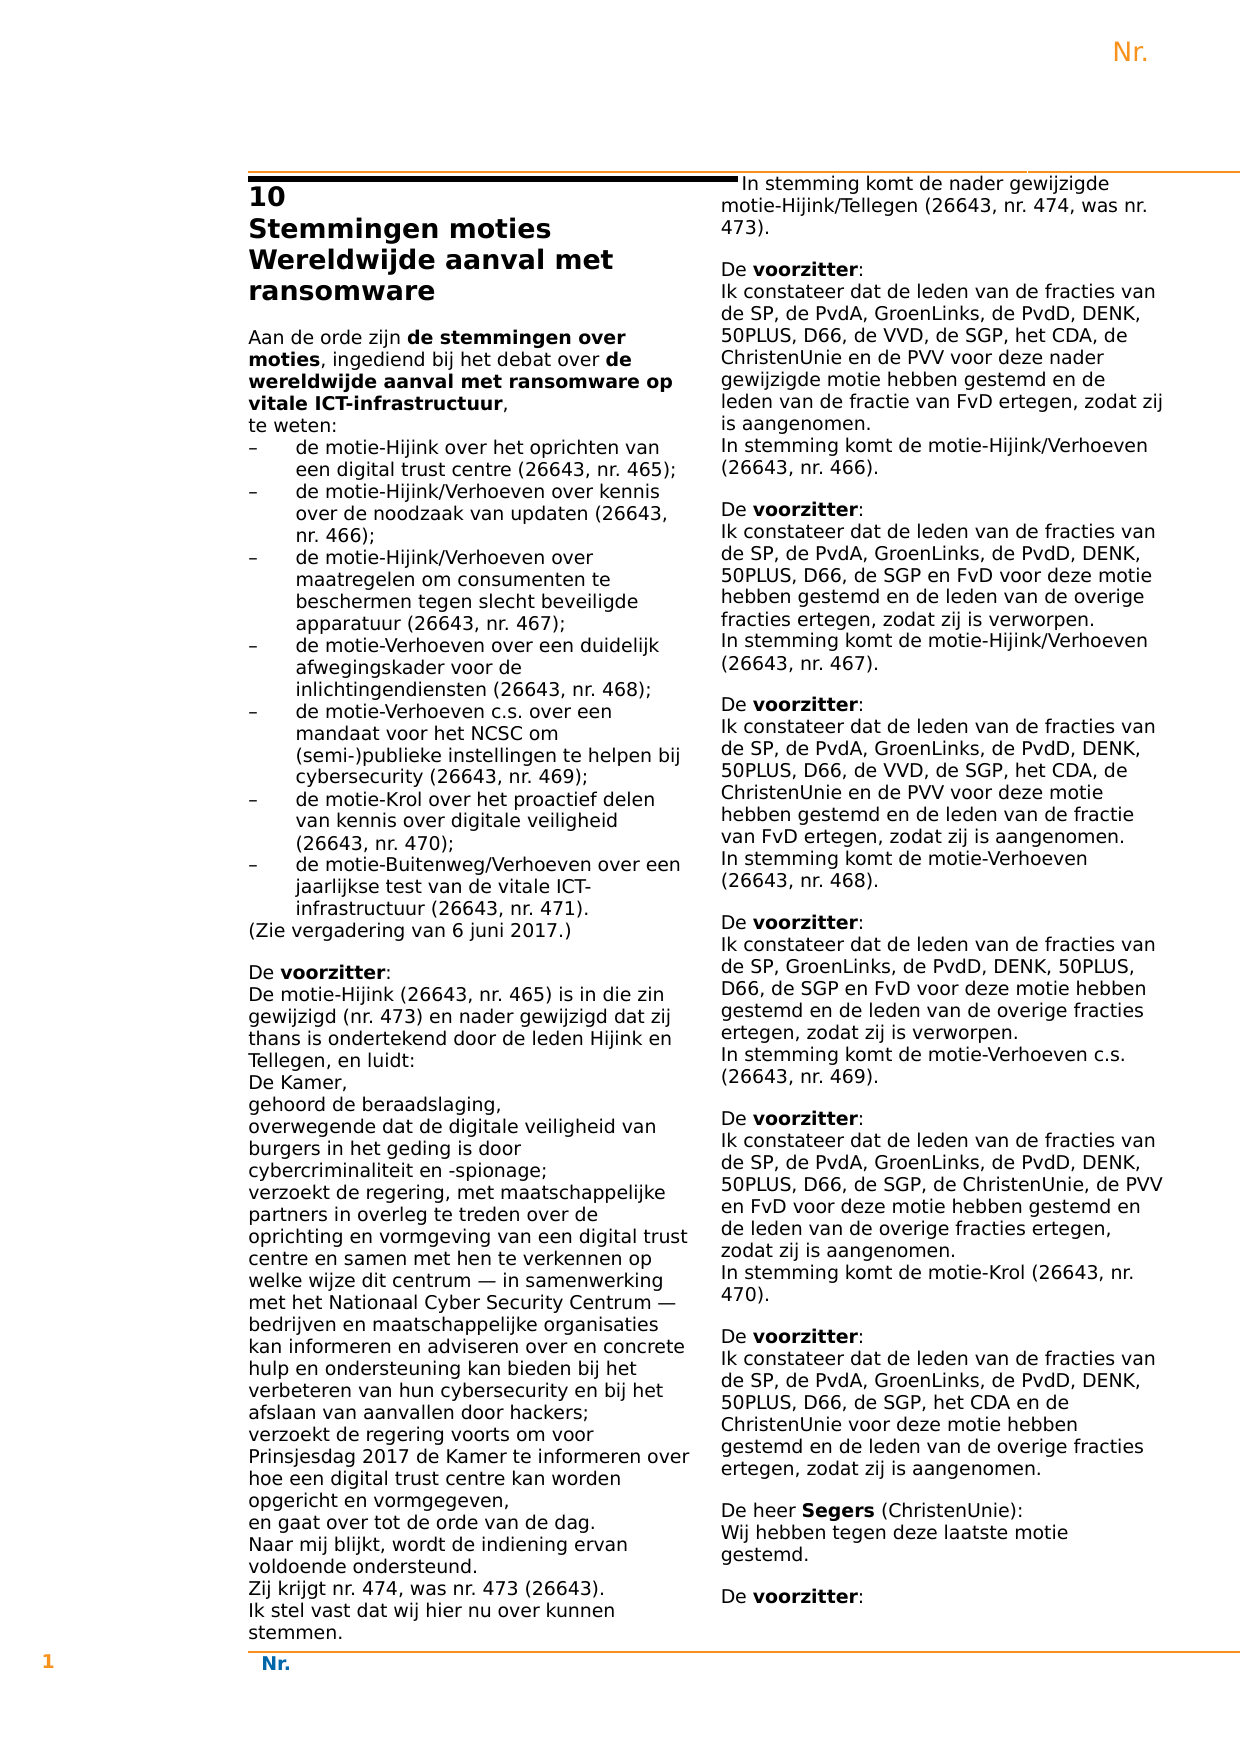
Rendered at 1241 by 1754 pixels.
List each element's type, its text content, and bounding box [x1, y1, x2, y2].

text Zij krijgt nr. 474, was nr. 473 (26643). [248, 1578, 691, 1600]
text De Kamer, [248, 1072, 691, 1094]
text In stemming komt de motie-Krol (26643, nr. 470). [721, 1262, 1163, 1306]
text Ik constateer dat de leden van de fracties van de SP, de PvdA, GroenLinks, de PvdD, DENK, 50PLUS, D66, de SGP en FvD voor deze motie hebben gestemd en de leden van de overige fracties ertegen, zodat zij is verworpen. [721, 521, 1163, 630]
text Ik constateer dat de leden van de fracties van de SP, de PvdA, GroenLinks, de PvdD, DENK, 50PLUS, D66, de SGP, de ChristenUnie, de PVV en FvD voor deze motie hebben gestemd en de leden van de overige fracties ertegen, zodat zij is aangenomen. [721, 1130, 1163, 1262]
text en gaat over tot de orde van de dag. [248, 1512, 691, 1534]
text verzoekt de regering, met maatschappelijke partners in overleg te treden over de oprichting en vormgeving van een digital trust centre en samen met hen te verkennen op welke wijze dit centrum — in samenwerking met het Nationaal Cyber Security Centrum — bedrijven en maatschappelijke organisaties kan informeren en adviseren over en concrete hulp en ondersteuning kan bieden bij het verbeteren van hun cybersecurity en bij het afslaan van aanvallen door hackers; [248, 1182, 691, 1424]
text De voorzitter: [721, 498, 1163, 521]
text Wij hebben tegen deze laatste motie gestemd. [721, 1522, 1163, 1566]
list de motie-Hijink/Verhoeven over kennis over de noodzaak van updaten (26643, nr. 466); [248, 481, 691, 547]
list de motie-Hijink over het oprichten van een digital trust centre (26643, nr. 465); [248, 437, 691, 481]
list de motie-Verhoeven over een duidelijk afwegingskader voor de inlichtingendiensten (26643, nr. 468); [248, 634, 691, 701]
text De heer Segers (ChristenUnie): [721, 1500, 1163, 1522]
text De voorzitter: [721, 912, 1163, 934]
list de motie-Buitenweg/Verhoeven over een jaarlijkse test van de vitale ICT-infrastructuur (26643, nr. 471). [248, 854, 691, 920]
text In stemming komt de motie-Verhoeven c.s. (26643, nr. 469). [721, 1044, 1163, 1088]
text overwegende dat de digitale veiligheid van burgers in het geding is door cybercriminaliteit en -spionage; [248, 1116, 691, 1182]
text De voorzitter: [721, 1326, 1163, 1348]
text Aan de orde zijn de stemmingen over moties, ingediend bij het debat over de wereldwijde aanval met ransomware op vitale ICT-infrastructuur, [248, 327, 691, 415]
text (Zie vergadering van 6 juni 2017.) [248, 920, 691, 942]
text Ik constateer dat de leden van de fracties van de SP, GroenLinks, de PvdD, DENK, 50PLUS, D66, de SGP en FvD voor deze motie hebben gestemd en de leden van de overige fracties ertegen, zodat zij is verworpen. [721, 934, 1163, 1044]
title 10 Stemmingen moties Wereldwijde aanval met ransomware [248, 182, 691, 307]
text In stemming komt de motie-Hijink/Verhoeven (26643, nr. 466). [721, 434, 1163, 478]
text gehoord de beraadslaging, [248, 1094, 691, 1116]
text Ik constateer dat de leden van de fracties van de SP, de PvdA, GroenLinks, de PvdD, DENK, 50PLUS, D66, de VVD, de SGP, het CDA, de ChristenUnie en de PVV voor deze nader gewijzigde motie hebben gestemd en de leden van de fractie van FvD ertegen, zodat zij is aangenomen. [721, 281, 1163, 434]
text De voorzitter: [721, 259, 1163, 281]
list de motie-Krol over het proactief delen van kennis over digitale veiligheid (26643, nr. 470); [248, 788, 691, 854]
list de motie-Hijink/Verhoeven over maatregelen om consumenten te beschermen tegen slecht beveiligde apparatuur (26643, nr. 467); [248, 547, 691, 634]
text Ik stel vast dat wij hier nu over kunnen stemmen. [248, 1600, 691, 1644]
text te weten: [248, 415, 691, 437]
text Ik constateer dat de leden van de fracties van de SP, de PvdA, GroenLinks, de PvdD, DENK, 50PLUS, D66, de SGP, het CDA en de ChristenUnie voor deze motie hebben gestemd en de leden van de overige fracties ertegen, zodat zij is aangenomen. [721, 1348, 1163, 1480]
text verzoekt de regering voorts om voor Prinsjesdag 2017 de Kamer te informeren over hoe een digital trust centre kan worden opgericht en vormgegeven, [248, 1424, 691, 1512]
list de motie-Verhoeven c.s. over een mandaat voor het NCSC om (semi-)publieke instellingen te helpen bij cybersecurity (26643, nr. 469); [248, 701, 691, 788]
text In stemming komt de motie-Verhoeven (26643, nr. 468). [721, 848, 1163, 892]
text In stemming komt de nader gewijzigde motie-Hijink/Tellegen (26643, nr. 474, was nr. 473). [721, 173, 1163, 239]
text De voorzitter: [721, 1108, 1163, 1130]
text Naar mij blijkt, wordt de indiening ervan voldoende ondersteund. [248, 1534, 691, 1578]
text In stemming komt de motie-Hijink/Verhoeven (26643, nr. 467). [721, 630, 1163, 674]
text De motie-Hijink (26643, nr. 465) is in die zin gewijzigd (nr. 473) en nader gewijzigd dat zij thans is ondertekend door de leden Hijink en Tellegen, en luidt: [248, 984, 691, 1072]
text De voorzitter: [248, 962, 691, 984]
text De voorzitter: [721, 1586, 1163, 1608]
text De voorzitter: [721, 694, 1163, 716]
text Ik constateer dat de leden van de fracties van de SP, de PvdA, GroenLinks, de PvdD, DENK, 50PLUS, D66, de VVD, de SGP, het CDA, de ChristenUnie en de PVV voor deze motie hebben gestemd en de leden van de fractie van FvD ertegen, zodat zij is aangenomen. [721, 716, 1163, 848]
